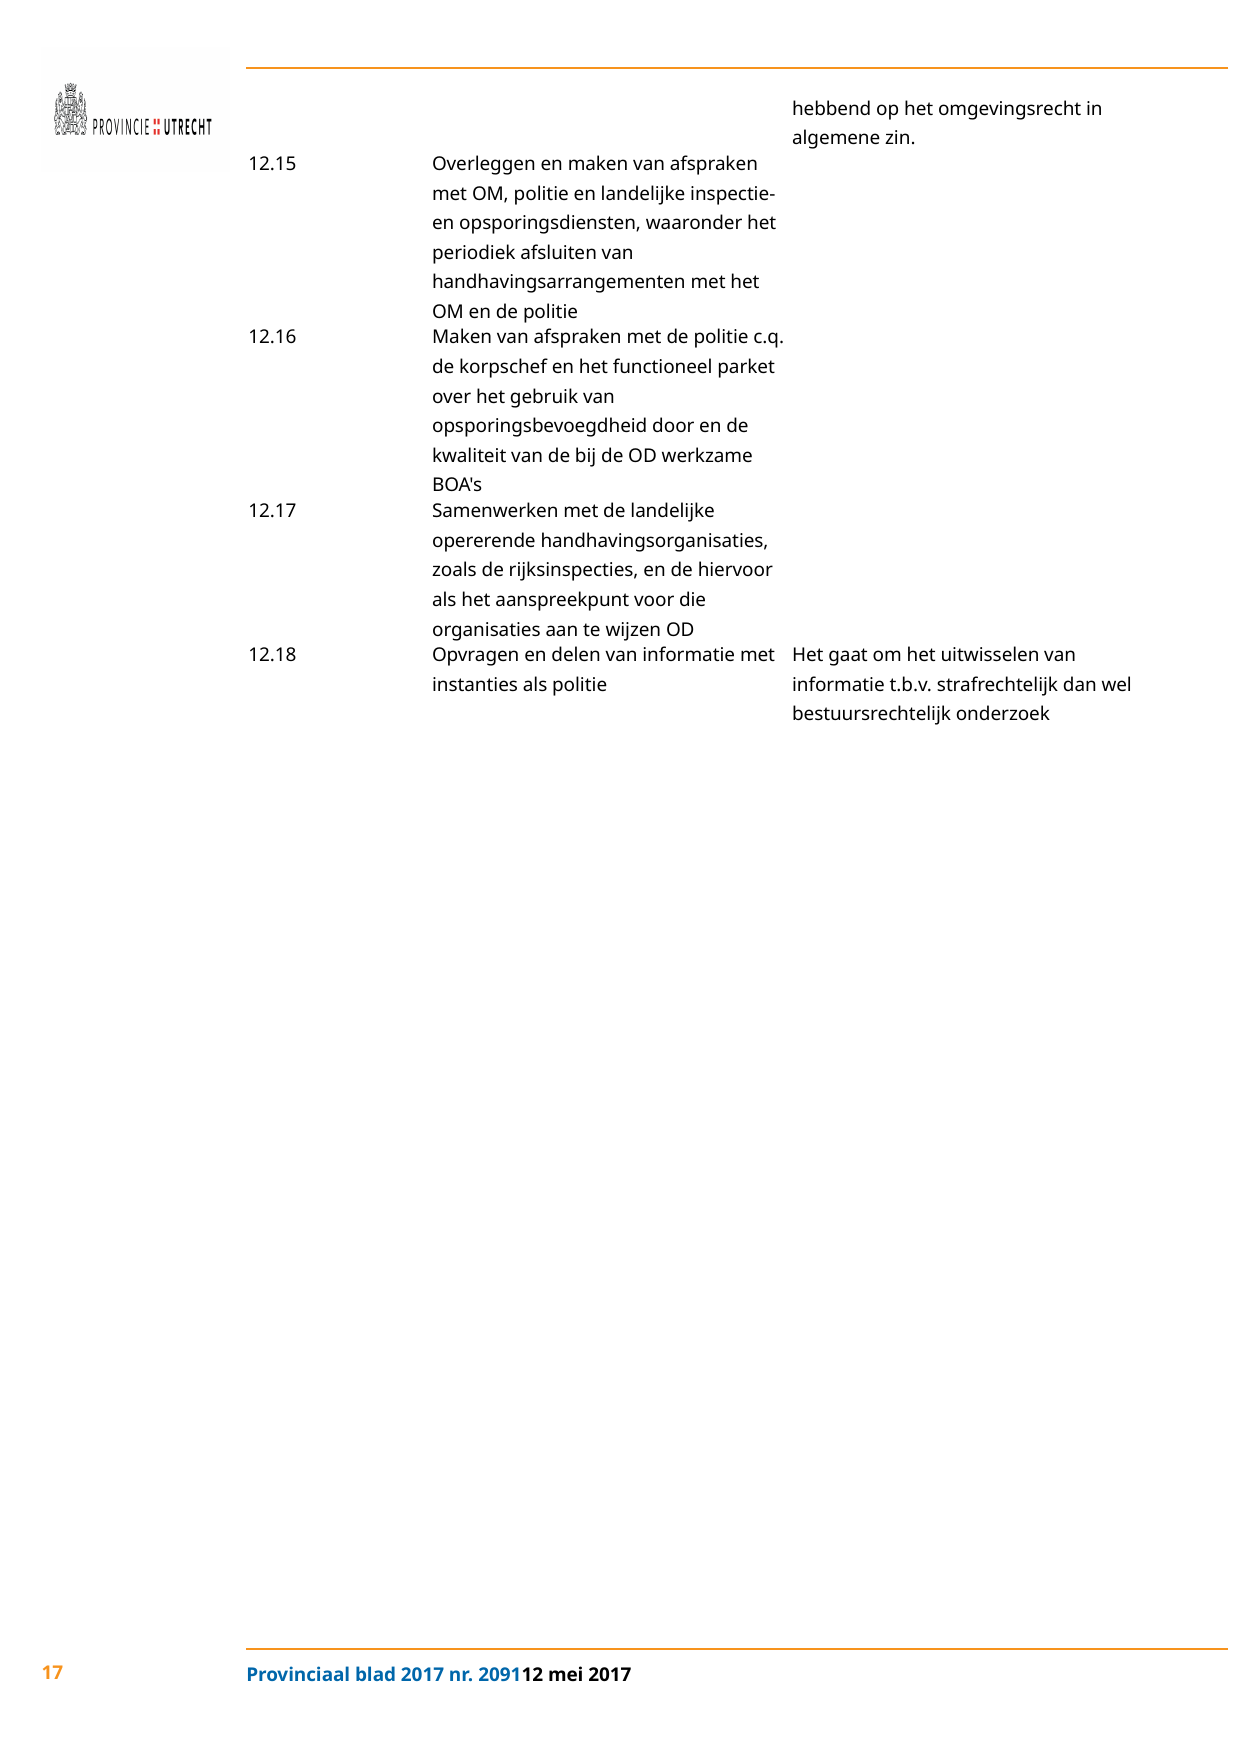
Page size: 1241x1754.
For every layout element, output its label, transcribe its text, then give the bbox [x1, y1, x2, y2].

table_cell [792, 150, 1152, 324]
table_cell [792, 324, 1152, 497]
table_cell 12.15 [248, 150, 432, 324]
table_cell Samenwerken met de landelijke opererende handhavingsorganisaties, zoals de rijksinspecties, en de hiervoor als het aanspreekpunt voor die organisaties aan te wijzen OD [432, 498, 792, 641]
table_cell Overleggen en maken van afspraken met OM, politie en landelijke inspectie- en opsporingsdiensten, waaronder het periodiek afsluiten van handhavingsarrangementen met het OM en de politie [432, 150, 792, 324]
table_cell 12.18 [248, 641, 432, 726]
table_cell 12.17 [248, 498, 432, 641]
table_cell [432, 95, 792, 150]
table_cell hebbend op het omgevingsrecht in algemene zin. [792, 95, 1152, 150]
table_cell Opvragen en delen van informatie met instanties als politie [432, 641, 792, 726]
table_cell 12.16 [248, 324, 432, 497]
table_cell [248, 95, 432, 150]
table_cell [792, 498, 1152, 641]
table_cell Maken van afspraken met de politie c.q. de korpschef en het functioneel parket over het gebruik van opsporingsbevoegdheid door en de kwaliteit van de bij de OD werkzame BOA's [432, 324, 792, 497]
table_cell Het gaat om het uitwisselen van informatie t.b.v. strafrechtelijk dan wel bestuursrechtelijk onderzoek [792, 641, 1152, 726]
picture [41, 47, 231, 172]
